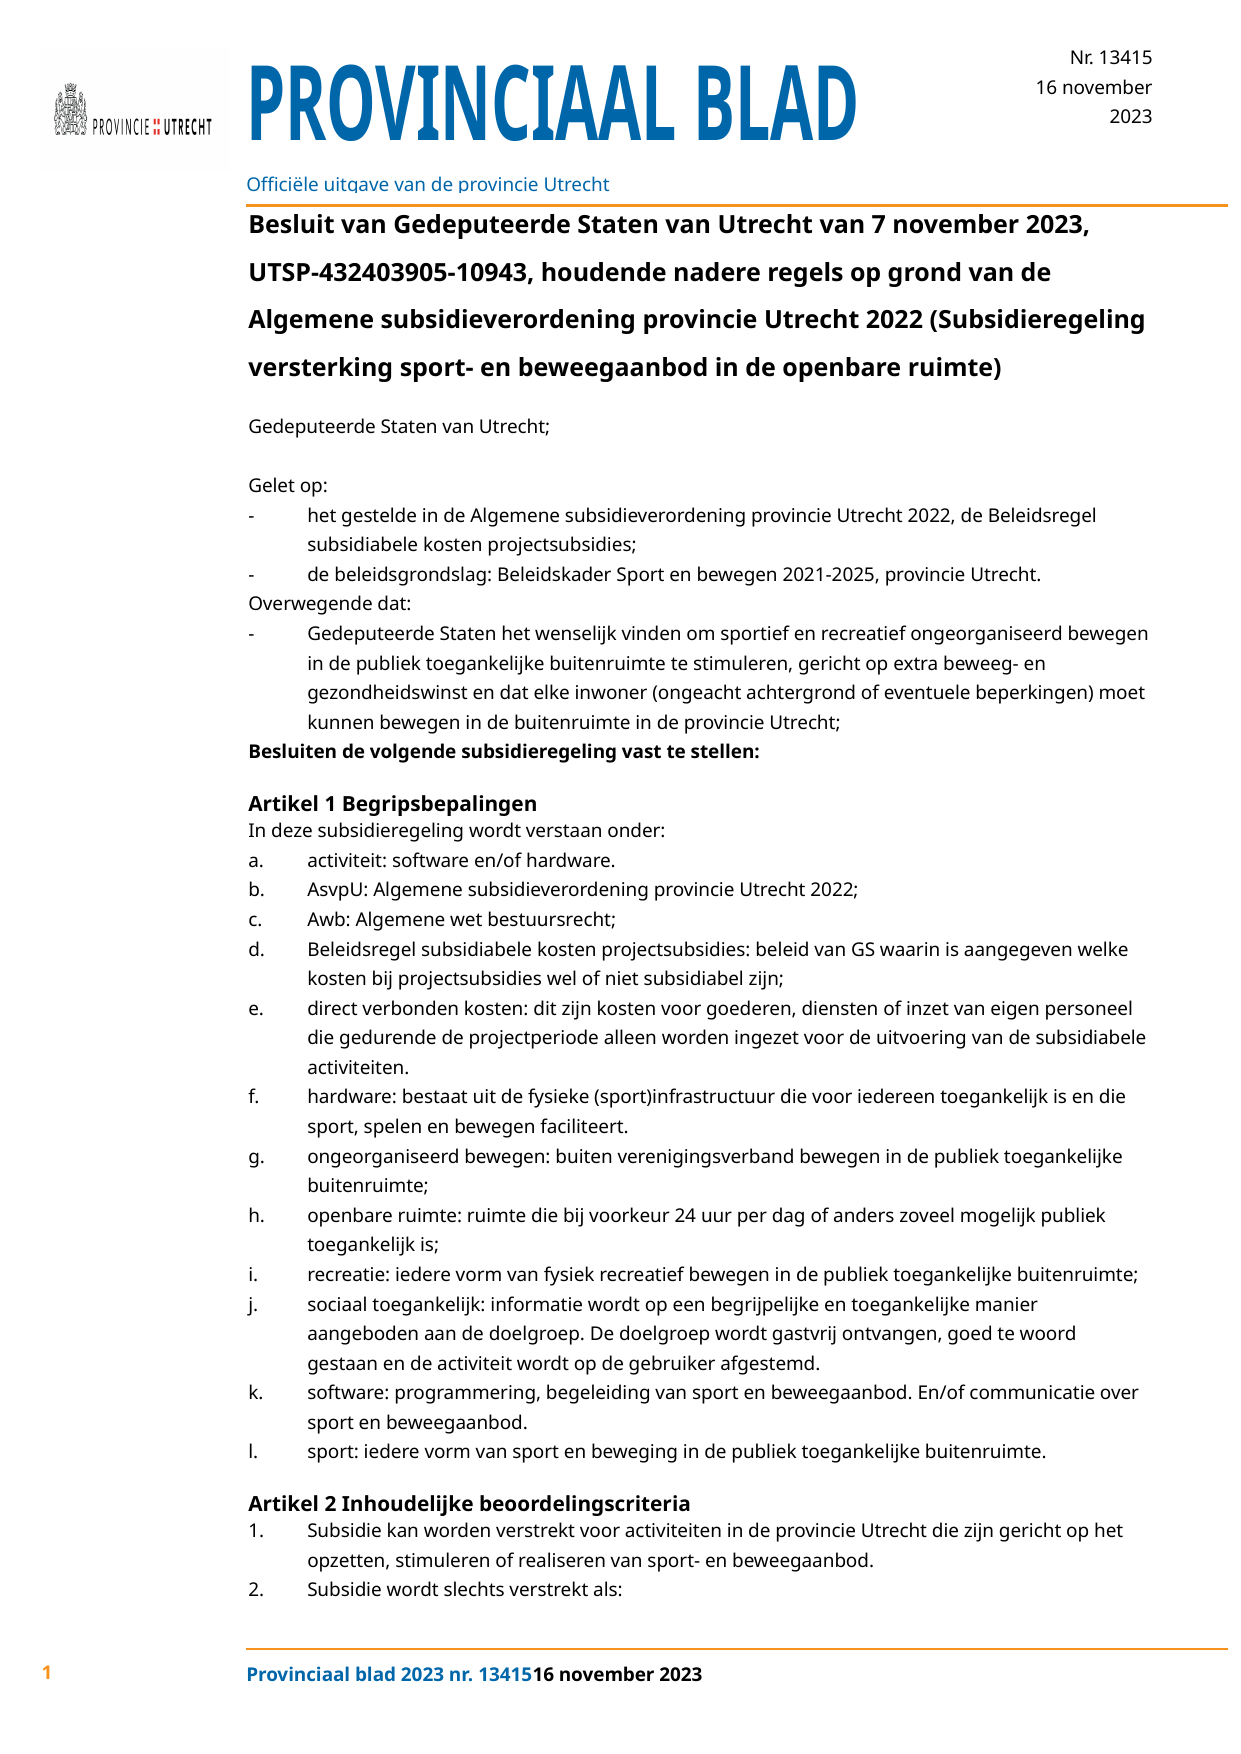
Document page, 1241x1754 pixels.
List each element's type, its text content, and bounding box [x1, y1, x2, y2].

picture [41, 47, 231, 172]
list de beleidsgrondslag: Beleidskader Sport en bewegen 2021-2025, provincie Utrecht. [248, 561, 1152, 587]
list Subsidie kan worden verstrekt voor activiteiten in de provincie Utrecht die zijn gericht op het opzetten, stimuleren of realiseren van sport- en beweegaanbod. [248, 1517, 1152, 1573]
list Awb: Algemene wet bestuursrecht; [248, 906, 1152, 932]
list Gedeputeerde Staten het wenselijk vinden om sportief en recreatief ongeorganiseerd bewegen in de publiek toegankelijke buitenruimte te stimuleren, gericht op extra beweeg- en gezondheidswinst en dat elke inwoner (ongeacht achtergrond of eventuele beperkingen) moet kunnen bewegen in de buitenruimte in de provincie Utrecht; [248, 620, 1152, 735]
list sport: iedere vorm van sport en beweging in de publiek toegankelijke buitenruimte. [248, 1439, 1152, 1464]
text Overwegende dat: [248, 591, 1152, 616]
text In deze subsidieregeling wordt verstaan onder: [248, 817, 1152, 843]
list recreatie: iedere vorm van fysiek recreatief bewegen in de publiek toegankelijke buitenruimte; [248, 1261, 1152, 1287]
list het gestelde in de Algemene subsidieverordening provincie Utrecht 2022, de Beleidsregel subsidiabele kosten projectsubsidies; [248, 502, 1152, 557]
list Subsidie wordt slechts verstrekt als: [248, 1577, 1152, 1602]
text Gedeputeerde Staten van Utrecht; [248, 413, 1152, 439]
list sociaal toegankelijk: informatie wordt op een begrijpelijke en toegankelijke manier aangeboden aan de doelgroep. De doelgroep wordt gastvrij ontvangen, goed te woord gestaan en de activiteit wordt op de gebruiker afgestemd. [248, 1291, 1152, 1376]
list AsvpU: Algemene subsidieverordening provincie Utrecht 2022; [248, 877, 1152, 902]
text Besluiten de volgende subsidieregeling vast te stellen: [248, 738, 1152, 764]
text Gelet op: [248, 472, 1152, 498]
list activiteit: software en/of hardware. [248, 847, 1152, 873]
text Artikel 2 Inhoudelijke beoordelingscriteria [248, 1489, 1152, 1517]
list openbare ruimte: ruimte die bij voorkeur 24 uur per dag of anders zoveel mogelijk publiek toegankelijk is; [248, 1202, 1152, 1257]
list Beleidsregel subsidiabele kosten projectsubsidies: beleid van GS waarin is aangegeven welke kosten bij projectsubsidies wel of niet subsidiabel zijn; [248, 936, 1152, 991]
text Artikel 1 Begripsbepalingen [248, 789, 1152, 817]
list software: programmering, begeleiding van sport en beweegaanbod. En/of communicatie over sport en beweegaanbod. [248, 1379, 1152, 1435]
text Besluit van Gedeputeerde Staten van Utrecht van 7 november 2023, UTSP-432403905-10943, houdende nadere regels op grond van de Algemene subsidieverordening provincie Utrecht 2022 (Subsidieregeling versterking sport- en beweegaanbod in de openbare ruimte) [248, 207, 1152, 384]
list hardware: bestaat uit de fysieke (sport)infrastructuur die voor iedereen toegankelijk is en die sport, spelen en bewegen faciliteert. [248, 1084, 1152, 1139]
list direct verbonden kosten: dit zijn kosten voor goederen, diensten of inzet van eigen personeel die gedurende de projectperiode alleen worden ingezet voor de uitvoering van de subsidiabele activiteiten. [248, 995, 1152, 1080]
list ongeorganiseerd bewegen: buiten verenigingsverband bewegen in de publiek toegankelijke buitenruimte; [248, 1143, 1152, 1198]
